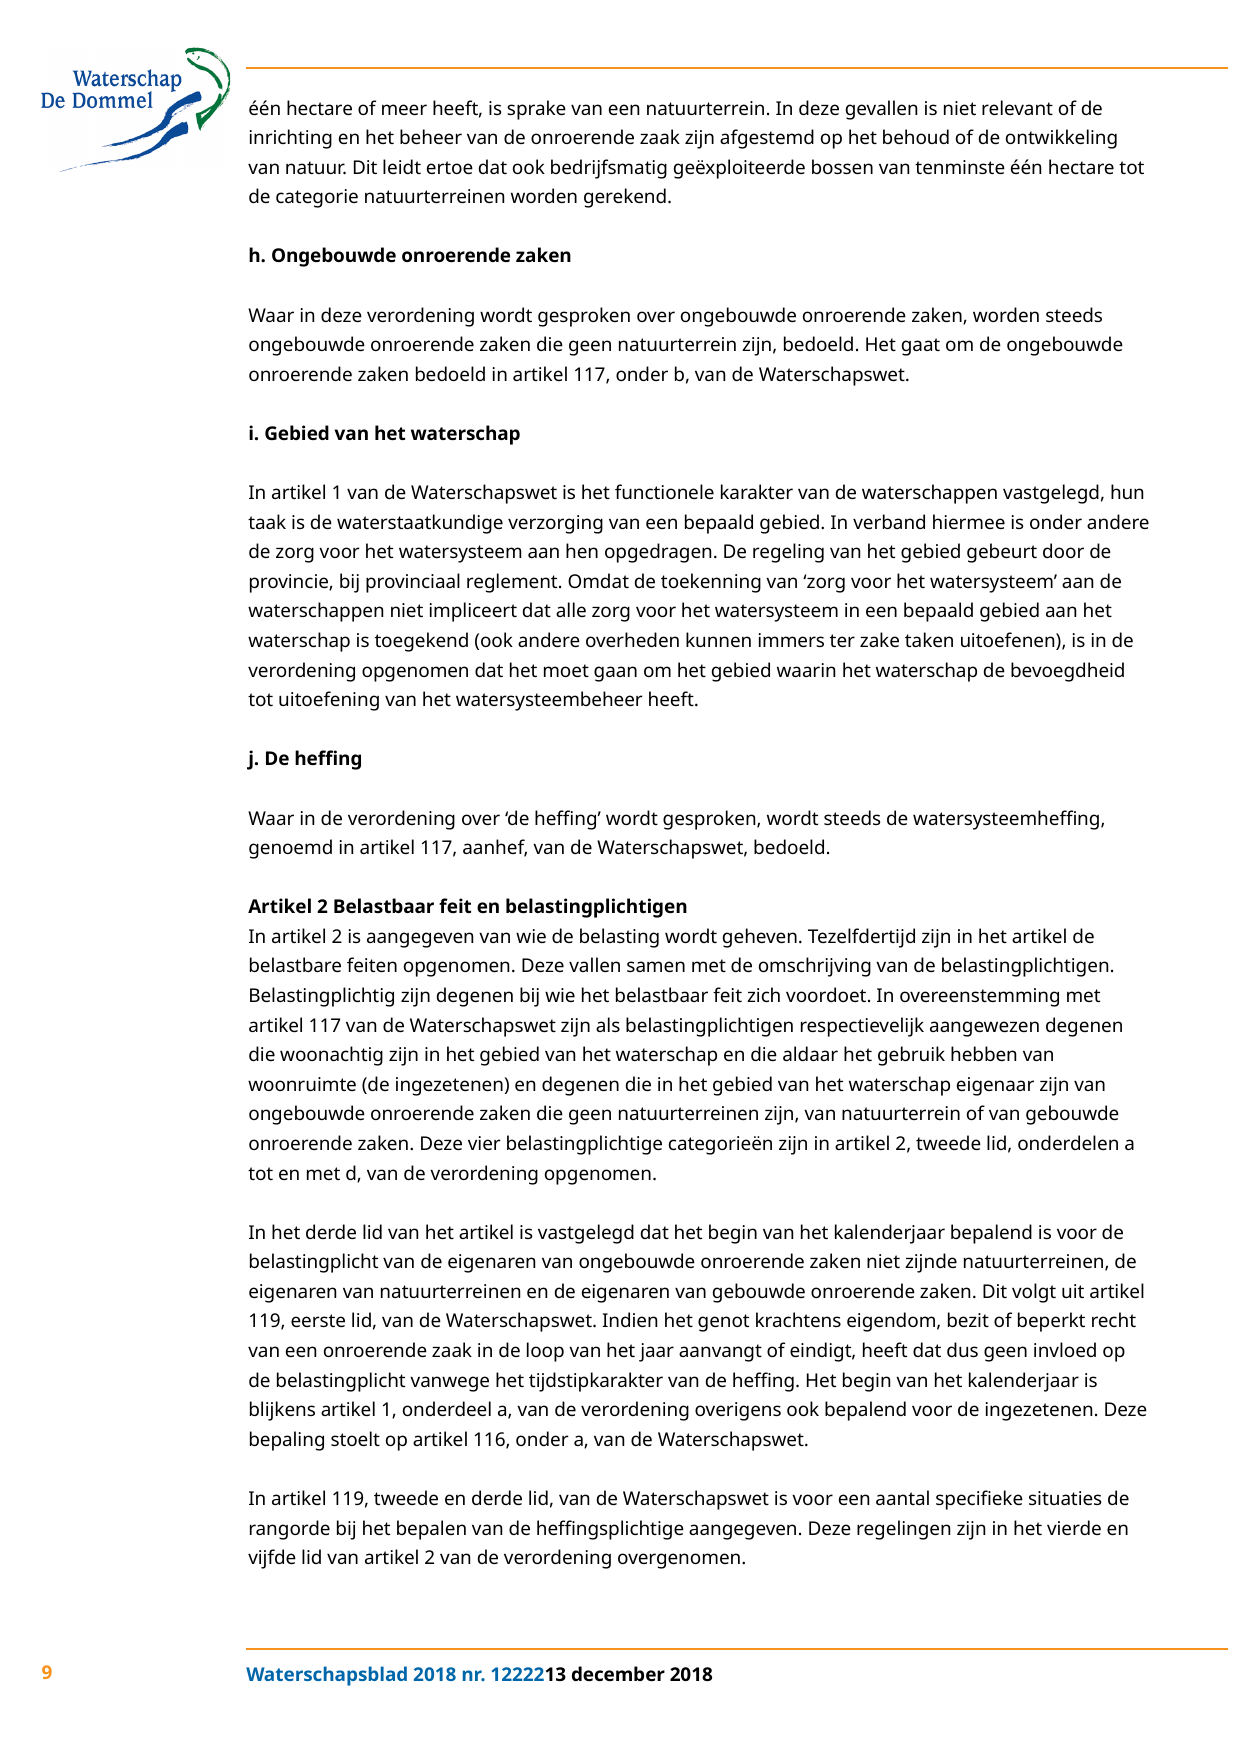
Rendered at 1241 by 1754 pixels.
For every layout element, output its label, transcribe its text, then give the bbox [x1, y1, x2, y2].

text In artikel 1 van de Waterschapswet is het functionele karakter van de waterschappen vastgelegd, hun taak is de waterstaatkundige verzorging van een bepaald gebied. In verband hiermee is onder andere de zorg voor het watersysteem aan hen opgedragen. De regeling van het gebied gebeurt door de provincie, bij provinciaal reglement. Omdat de toekenning van ‘zorg voor het watersysteem’ aan de waterschappen niet impliceert dat alle zorg voor het watersysteem in een bepaald gebied aan het waterschap is toegekend (ook andere overheden kunnen immers ter zake taken uitoefenen), is in de verordening opgenomen dat het moet gaan om het gebied waarin het waterschap de bevoegdheid tot uitoefening van het watersysteembeheer heeft. [248, 479, 1152, 712]
text j. De heffing [248, 746, 1152, 771]
text h. Ongebouwde onroerende zaken [248, 243, 1152, 268]
text Artikel 2 Belastbaar feit en belastingplichtigen [248, 893, 1152, 919]
text Waar in deze verordening wordt gesproken over ongebouwde onroerende zaken, worden steeds ongebouwde onroerende zaken die geen natuurterrein zijn, bedoeld. Het gaat om de ongebouwde onroerende zaken bedoeld in artikel 117, onder b, van de Waterschapswet. [248, 302, 1152, 387]
text één hectare of meer heeft, is sprake van een natuurterrein. In deze gevallen is niet relevant of de inrichting en het beheer van de onroerende zaak zijn afgestemd op het behoud of de ontwikkeling van natuur. Dit leidt ertoe dat ook bedrijfsmatig geëxploiteerde bossen van tenminste één hectare tot de categorie natuurterreinen worden gerekend. [248, 95, 1152, 209]
text In artikel 2 is aangegeven van wie de belasting wordt geheven. Tezelfdertijd zijn in het artikel de belastbare feiten opgenomen. Deze vallen samen met de omschrijving van de belastingplichtigen. Belastingplichtig zijn degenen bij wie het belastbaar feit zich voordoet. In overeenstemming met artikel 117 van de Waterschapswet zijn als belastingplichtigen respectievelijk aangewezen degenen die woonachtig zijn in het gebied van het waterschap en die aldaar het gebruik hebben van woonruimte (de ingezetenen) en degenen die in het gebied van het waterschap eigenaar zijn van ongebouwde onroerende zaken die geen natuurterreinen zijn, van natuurterrein of van gebouwde onroerende zaken. Deze vier belastingplichtige categorieën zijn in artikel 2, tweede lid, onderdelen a tot en met d, van de verordening opgenomen. [248, 923, 1152, 1186]
text In het derde lid van het artikel is vastgelegd dat het begin van het kalenderjaar bepalend is voor de belastingplicht van de eigenaren van ongebouwde onroerende zaken niet zijnde natuurterreinen, de eigenaren van natuurterreinen en de eigenaren van gebouwde onroerende zaken. Dit volgt uit artikel 119, eerste lid, van de Waterschapswet. Indien het genot krachtens eigendom, bezit of beperkt recht van een onroerende zaak in de loop van het jaar aanvangt of eindigt, heeft dat dus geen invloed op de belastingplicht vanwege het tijdstipkarakter van de heffing. Het begin van het kalenderjaar is blijkens artikel 1, onderdeel a, van de verordening overigens ook bepalend voor de ingezetenen. Deze bepaling stoelt op artikel 116, onder a, van de Waterschapswet. [248, 1219, 1152, 1452]
picture [41, 47, 231, 172]
text i. Gebied van het waterschap [248, 420, 1152, 446]
text In artikel 119, tweede en derde lid, van de Waterschapswet is voor een aantal specifieke situaties de rangorde bij het bepalen van de heffingsplichtige aangegeven. Deze regelingen zijn in het vierde en vijfde lid van artikel 2 van de verordening overgenomen. [248, 1485, 1152, 1570]
text Waar in de verordening over ‘de heffing’ wordt gesproken, wordt steeds de watersysteemheffing, genoemd in artikel 117, aanhef, van de Waterschapswet, bedoeld. [248, 805, 1152, 860]
